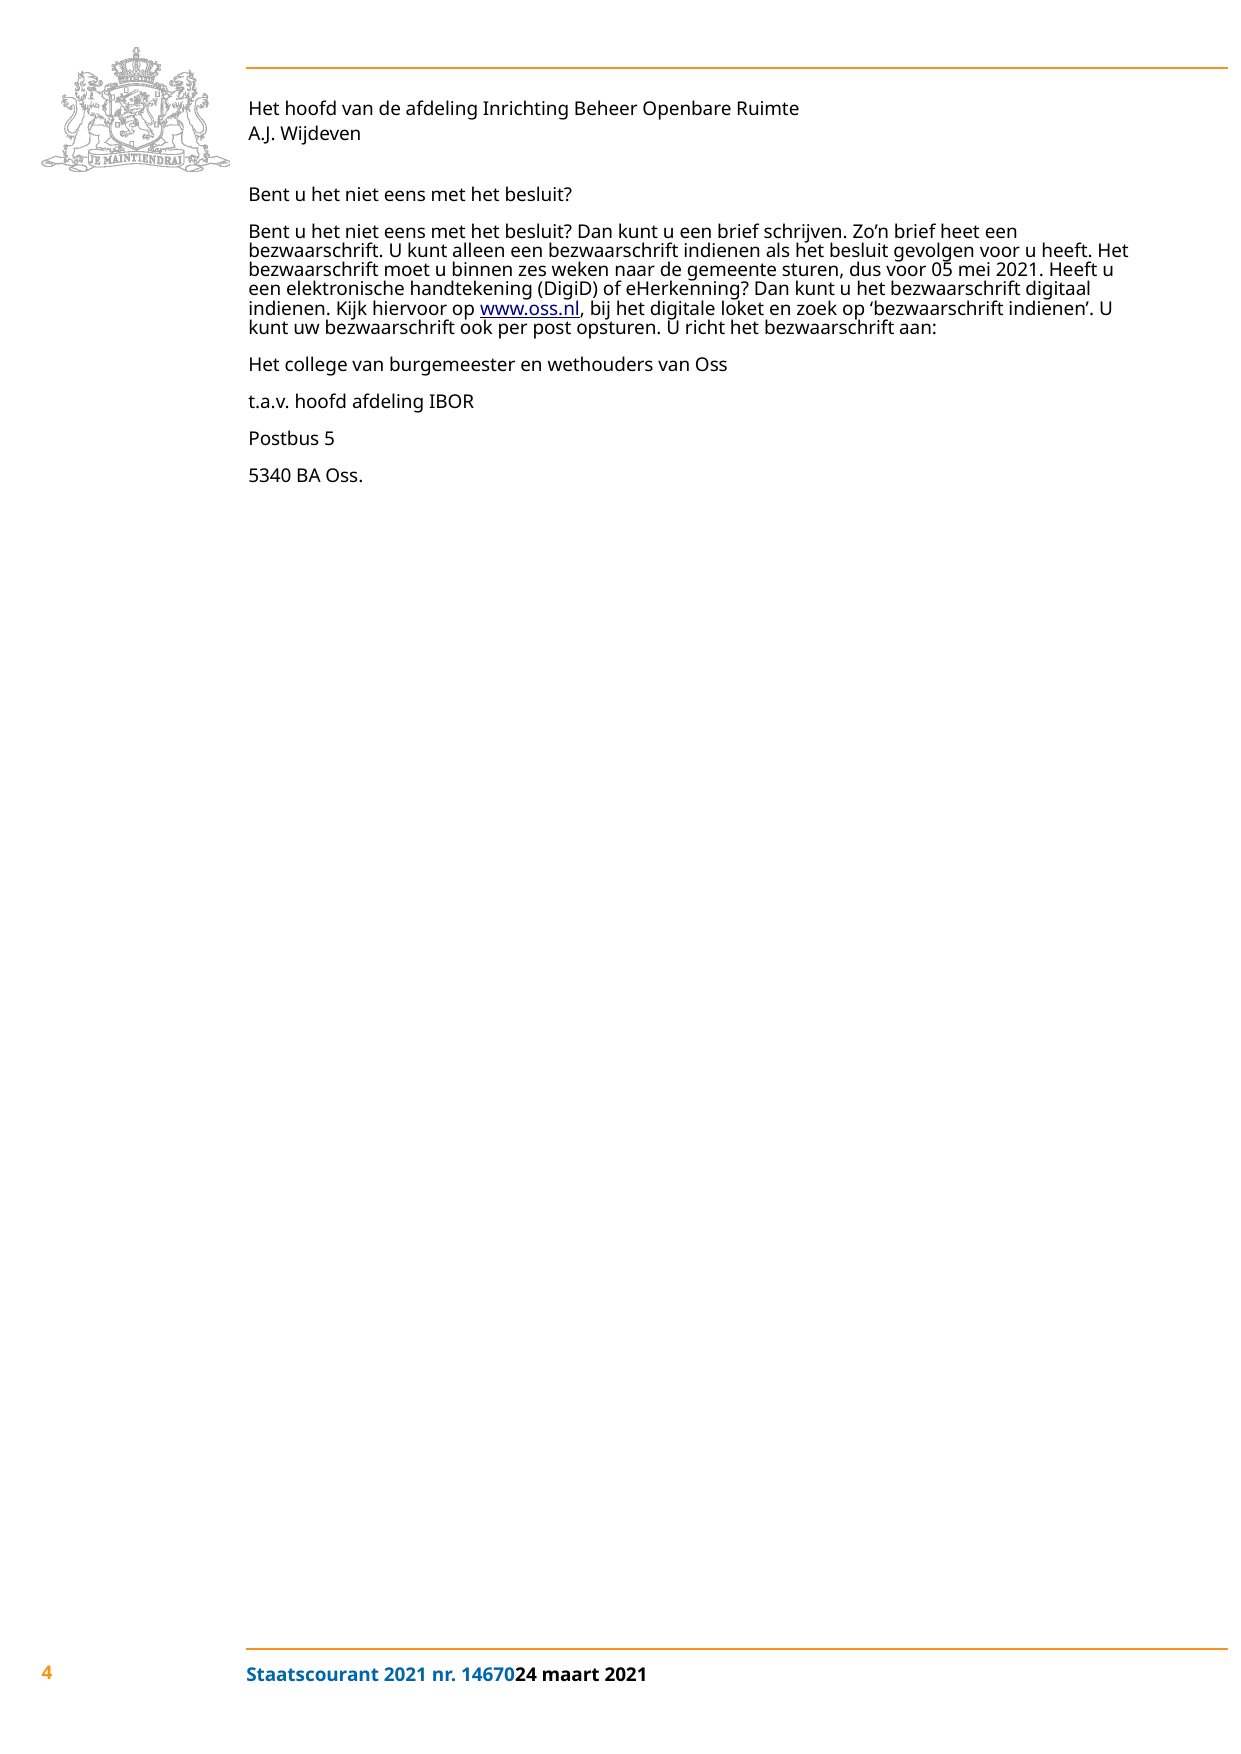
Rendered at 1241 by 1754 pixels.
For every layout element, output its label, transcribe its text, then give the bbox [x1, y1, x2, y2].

text Het college van burgemeester en wethouders van Oss [248, 356, 1152, 375]
picture [41, 47, 231, 172]
text Postbus 5 [248, 430, 1152, 449]
text Bent u het niet eens met het besluit? Dan kunt u een brief schrijven. Zo’n brief heet een bezwaarschrift. U kunt alleen een bezwaarschrift indienen als het besluit gevolgen voor u heeft. Het bezwaarschrift moet u binnen zes weken naar de gemeente sturen, dus voor 05 mei 2021. Heeft u een elektronische handtekening (DigiD) of eHerkenning? Dan kunt u het bezwaarschrift digitaal indienen. Kijk hiervoor op www.oss.nl, bij het digitale loket en zoek op ‘bezwaarschrift indienen’. U kunt uw bezwaarschrift ook per post opsturen. U richt het bezwaarschrift aan: [248, 223, 1152, 338]
text Bent u het niet eens met het besluit? [248, 186, 1152, 205]
text A.J. Wijdeven [248, 121, 1152, 146]
text t.a.v. hoofd afdeling IBOR [248, 393, 1152, 412]
text Het hoofd van de afdeling Inrichting Beheer Openbare Ruimte [248, 95, 1152, 121]
text 5340 BA Oss. [248, 467, 1152, 486]
